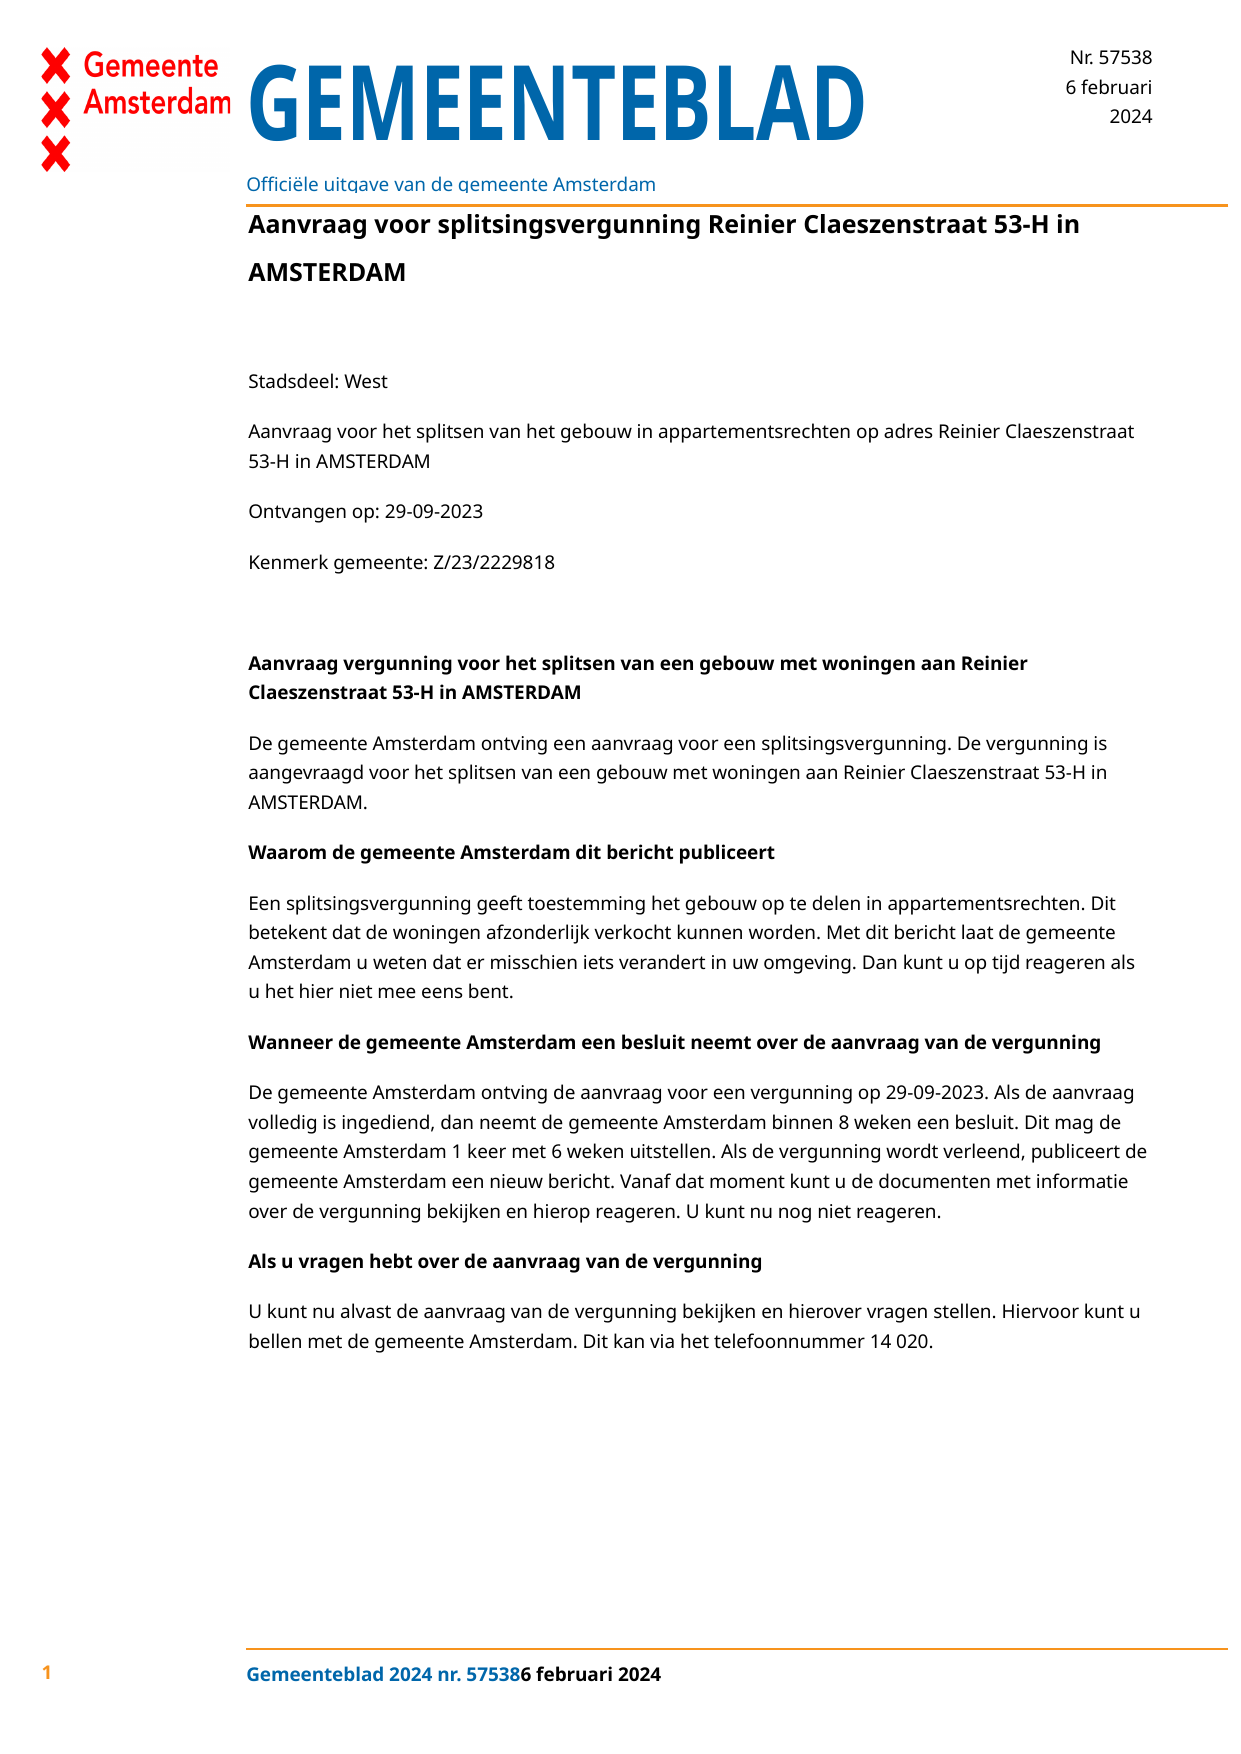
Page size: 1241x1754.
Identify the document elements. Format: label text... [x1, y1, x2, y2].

text Aanvraag vergunning voor het splitsen van een gebouw met woningen aan Reinier Claeszenstraat 53-H in AMSTERDAM [248, 650, 1152, 705]
picture [41, 47, 231, 172]
text U kunt nu alvast de aanvraag van de vergunning bekijken en hierover vragen stellen. Hiervoor kunt u bellen met de gemeente Amsterdam. Dit kan via het telefoonnummer 14 020. [248, 1299, 1152, 1354]
text Aanvraag voor splitsingsvergunning Reinier Claeszenstraat 53-H in AMSTERDAM [248, 207, 1152, 288]
text De gemeente Amsterdam ontving een aanvraag voor een splitsingsvergunning. De vergunning is aangevraagd voor het splitsen van een gebouw met woningen aan Reinier Claeszenstraat 53-H in AMSTERDAM. [248, 730, 1152, 815]
text Ontvangen op: 29-09-2023 [248, 499, 1152, 524]
text Waarom de gemeente Amsterdam dit bericht publiceert [248, 839, 1152, 865]
text Een splitsingsvergunning geeft toestemming het gebouw op te delen in appartementsrechten. Dit betekent dat de woningen afzonderlijk verkocht kunnen worden. Met dit bericht laat de gemeente Amsterdam u weten dat er misschien iets verandert in uw omgeving. Dan kunt u op tijd reageren als u het hier niet mee eens bent. [248, 890, 1152, 1004]
text Kenmerk gemeente: Z/23/2229818 [248, 549, 1152, 575]
text Wanneer de gemeente Amsterdam een besluit neemt over de aanvraag van de vergunning [248, 1029, 1152, 1055]
text Stadsdeel: West [248, 368, 1152, 394]
text Aanvraag voor het splitsen van het gebouw in appartementsrechten op adres Reinier Claeszenstraat 53-H in AMSTERDAM [248, 419, 1152, 474]
text De gemeente Amsterdam ontving de aanvraag voor een vergunning op 29-09-2023. Als de aanvraag volledig is ingediend, dan neemt de gemeente Amsterdam binnen 8 weken een besluit. Dit mag de gemeente Amsterdam 1 keer met 6 weken uitstellen. Als de vergunning wordt verleend, publiceert de gemeente Amsterdam een nieuw bericht. Vanaf dat moment kunt u de documenten met informatie over de vergunning bekijken en hierop reageren. U kunt nu nog niet reageren. [248, 1079, 1152, 1224]
text Als u vragen hebt over de aanvraag van de vergunning [248, 1248, 1152, 1274]
